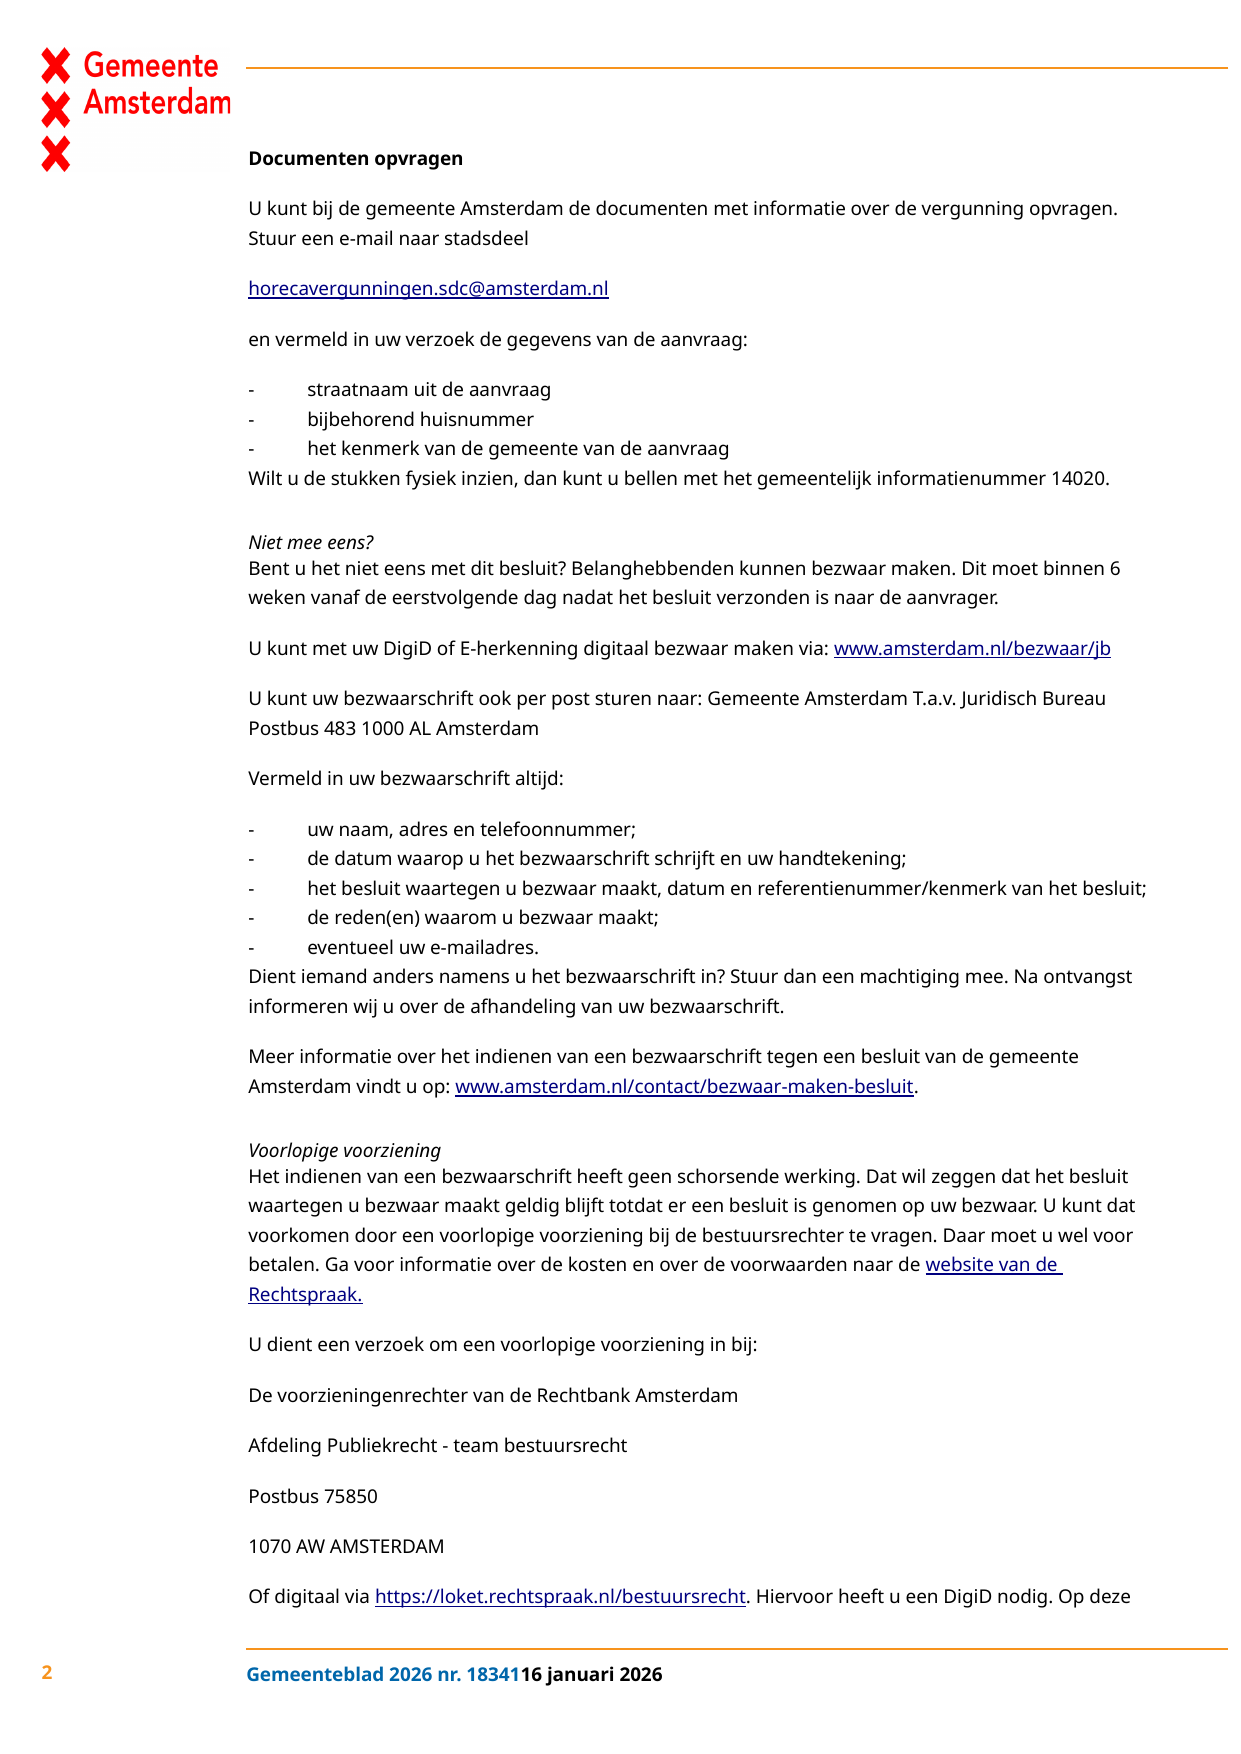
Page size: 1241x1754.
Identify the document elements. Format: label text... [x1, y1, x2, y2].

text De voorzieningenrechter van de Rechtbank Amsterdam [248, 1382, 1152, 1408]
text Het indienen van een bezwaarschrift heeft geen schorsende werking. Dat wil zeggen dat het besluit waartegen u bezwaar maakt geldig blijft totdat er een besluit is genomen op uw bezwaar. U kunt dat voorkomen door een voorlopige voorziening bij de bestuursrechter te vragen. Daar moet u wel voor betalen. Ga voor informatie over de kosten en over de voorwaarden naar de website van de Rechtspraak. [248, 1163, 1152, 1307]
text Wilt u de stukken fysiek inzien, dan kunt u bellen met het gemeentelijk informatienummer 14020. [248, 465, 1152, 491]
list eventueel uw e-mailadres. [248, 934, 1152, 960]
text Of digitaal via https://loket.rechtspraak.nl/bestuursrecht. Hiervoor heeft u een DigiD nodig. Op deze [248, 1584, 1152, 1609]
text 1070 AW AMSTERDAM [248, 1533, 1152, 1559]
list bijbehorend huisnummer [248, 406, 1152, 432]
text U kunt met uw DigiD of E-herkenning digitaal bezwaar maken via: www.amsterdam.nl/bezwaar/jb [248, 635, 1152, 661]
text Meer informatie over het indienen van een bezwaarschrift tegen een besluit van de gemeente Amsterdam vindt u op: www.amsterdam.nl/contact/bezwaar-maken-besluit. [248, 1044, 1152, 1099]
text Postbus 75850 [248, 1483, 1152, 1509]
text Niet mee eens? [248, 529, 1152, 555]
text Voorlopige voorziening [248, 1137, 1152, 1163]
text U kunt uw bezwaarschrift ook per post sturen naar: Gemeente Amsterdam T.a.v. Juridisch Bureau Postbus 483 1000 AL Amsterdam [248, 685, 1152, 741]
text Dient iemand anders namens u het bezwaarschrift in? Stuur dan een machtiging mee. Na ontvangst informeren wij u over de afhandeling van uw bezwaarschrift. [248, 964, 1152, 1019]
list straatnaam uit de aanvraag [248, 376, 1152, 402]
list uw naam, adres en telefoonnummer; [248, 816, 1152, 841]
text Vermeld in uw bezwaarschrift altijd: [248, 765, 1152, 791]
list de datum waarop u het bezwaarschrift schrijft en uw handtekening; [248, 845, 1152, 871]
text U kunt bij de gemeente Amsterdam de documenten met informatie over de vergunning opvragen. Stuur een e-mail naar stadsdeel [248, 196, 1152, 251]
text horecavergunningen.sdc@amsterdam.nl [248, 276, 1152, 301]
list het besluit waartegen u bezwaar maakt, datum en referentienummer/kenmerk van het besluit; [248, 875, 1152, 901]
text U dient een verzoek om een voorlopige voorziening in bij: [248, 1332, 1152, 1357]
text Documenten opvragen [248, 145, 1152, 171]
text Afdeling Publiekrecht - team bestuursrecht [248, 1432, 1152, 1458]
picture [41, 47, 231, 172]
text en vermeld in uw verzoek de gegevens van de aanvraag: [248, 326, 1152, 352]
text Bent u het niet eens met dit besluit? Belanghebbenden kunnen bezwaar maken. Dit moet binnen 6 weken vanaf de eerstvolgende dag nadat het besluit verzonden is naar de aanvrager. [248, 555, 1152, 610]
list het kenmerk van de gemeente van de aanvraag [248, 436, 1152, 461]
list de reden(en) waarom u bezwaar maakt; [248, 904, 1152, 930]
